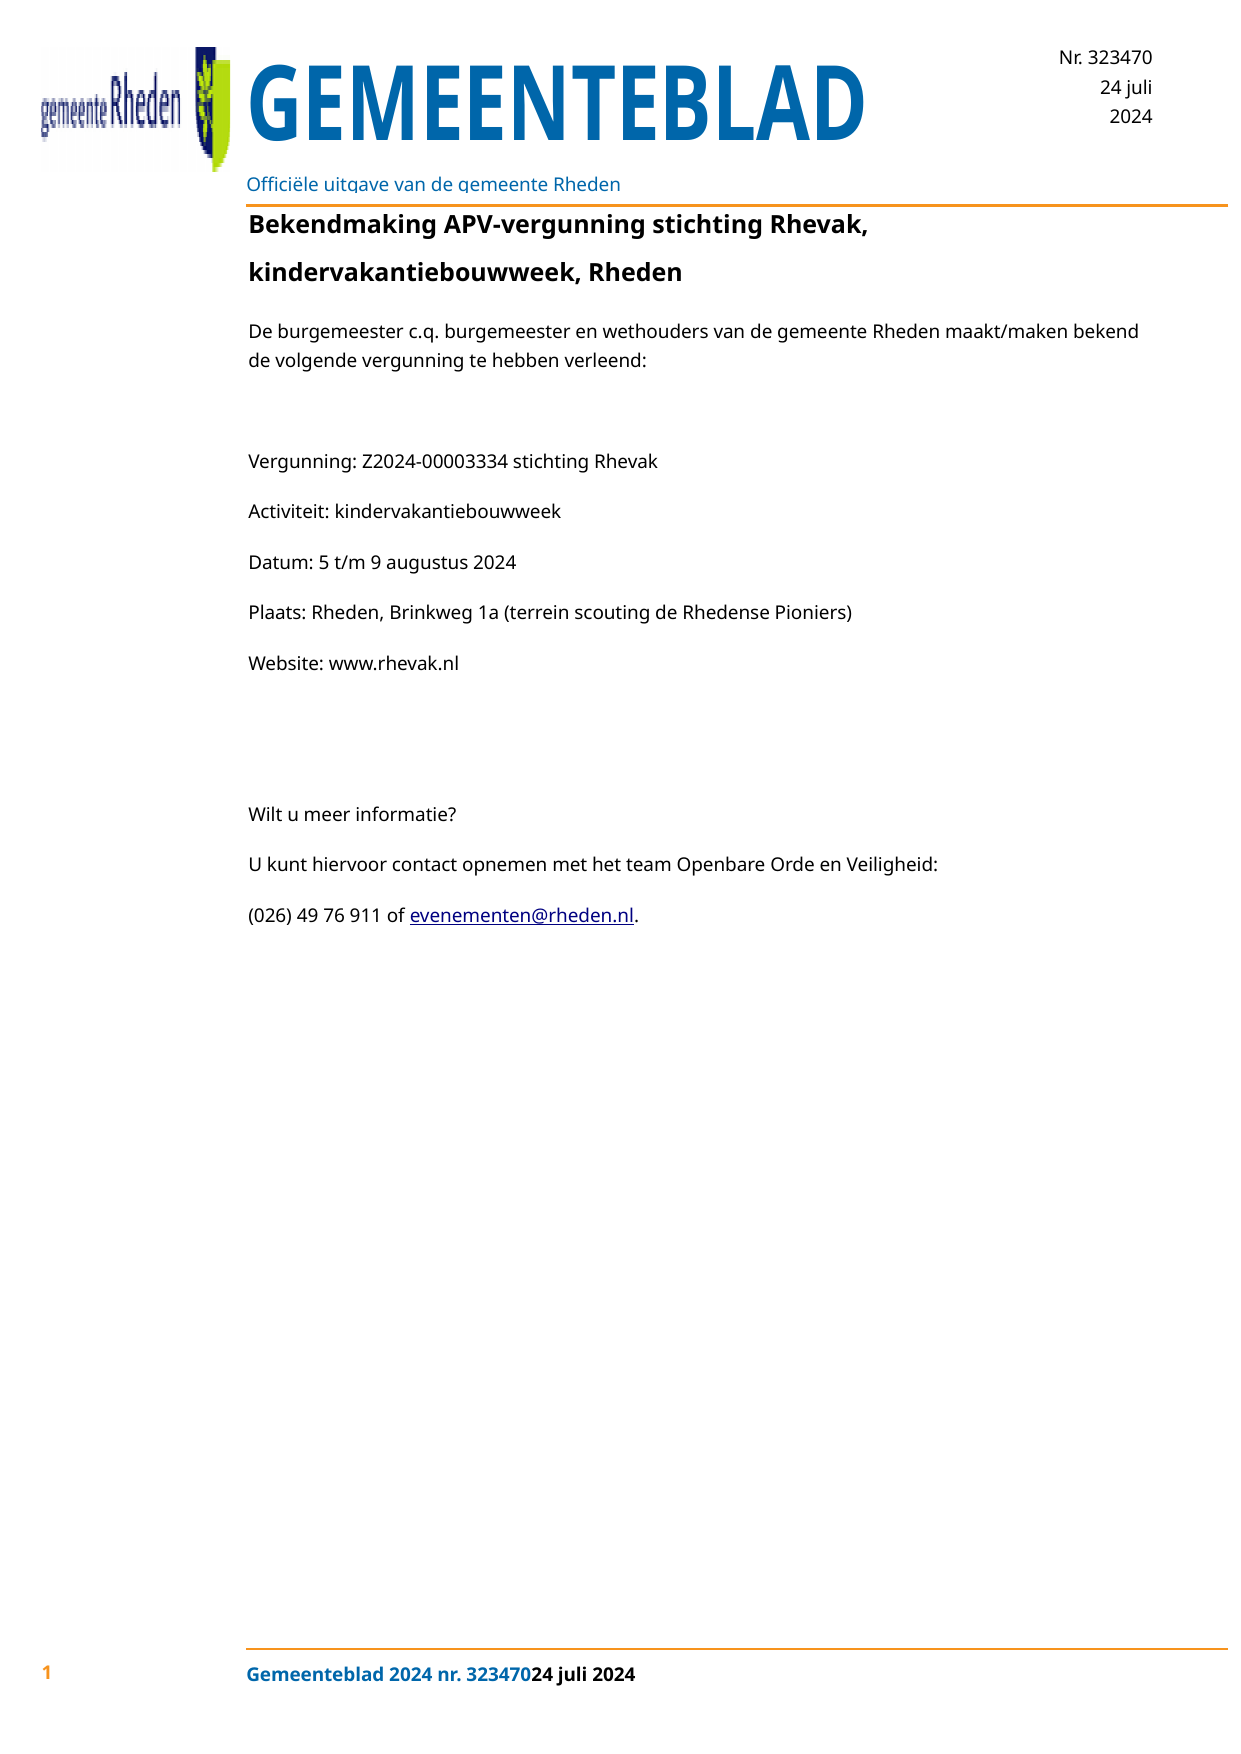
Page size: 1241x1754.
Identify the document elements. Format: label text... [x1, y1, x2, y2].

text Plaats: Rheden, Brinkweg 1a (terrein scouting de Rhedense Pioniers) [248, 599, 1152, 625]
text Datum: 5 t/m 9 augustus 2024 [248, 549, 1152, 575]
text Activiteit: kindervakantiebouwweek [248, 499, 1152, 524]
text (026) 49 76 911 of evenementen@rheden.nl. [248, 902, 1152, 928]
text U kunt hiervoor contact opnemen met het team Openbare Orde en Veiligheid: [248, 852, 1152, 877]
text Vergunning: Z2024-00003334 stichting Rhevak [248, 448, 1152, 474]
text Website: www.rhevak.nl [248, 650, 1152, 676]
text Bekendmaking APV-vergunning stichting Rhevak, kindervakantiebouwweek, Rheden [248, 207, 1152, 288]
picture [41, 47, 231, 172]
text Wilt u meer informatie? [248, 801, 1152, 827]
text De burgemeester c.q. burgemeester en wethouders van de gemeente Rheden maakt/maken bekend de volgende vergunning te hebben verleend: [248, 318, 1152, 373]
